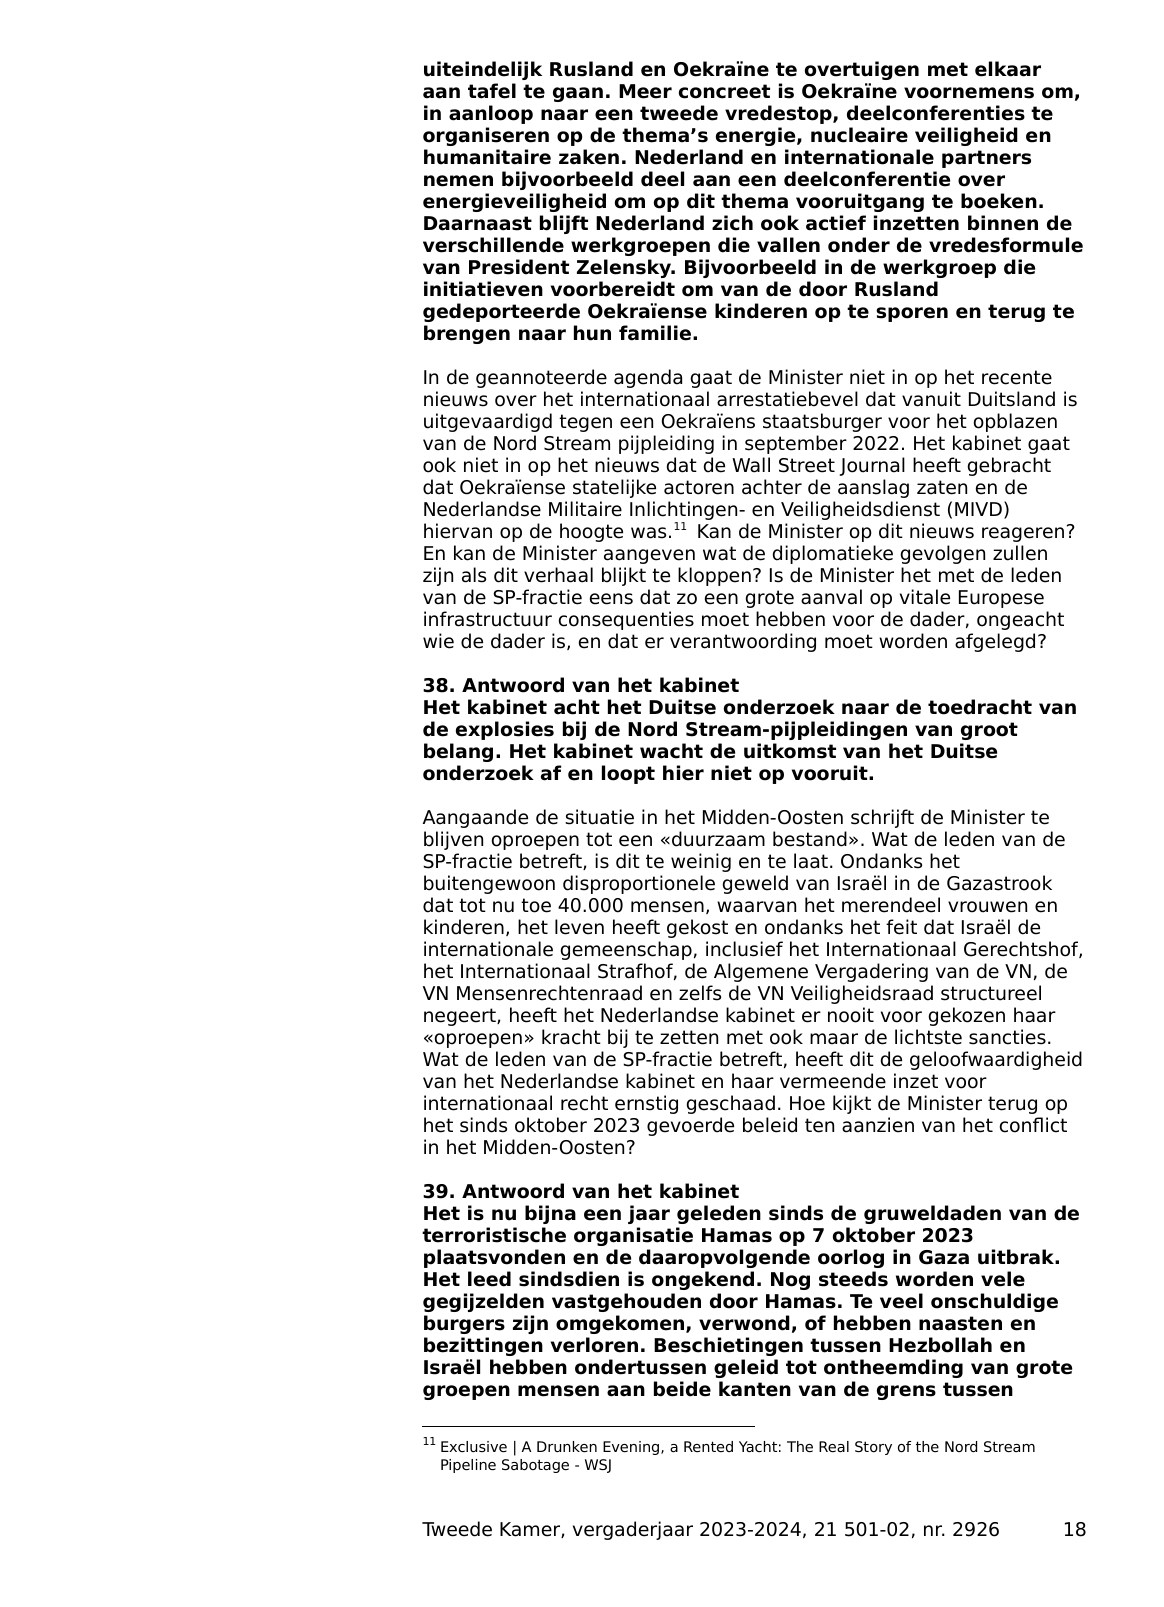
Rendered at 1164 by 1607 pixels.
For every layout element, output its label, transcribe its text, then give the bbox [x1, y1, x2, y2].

text uiteindelijk Rusland en Oekraïne te overtuigen met elkaar aan tafel te gaan. Meer concreet is Oekraïne voornemens om, in aanloop naar een tweede vredestop, deelconferenties te organiseren op de thema’s energie, nucleaire veiligheid en humanitaire zaken. Nederland en internationale partners nemen bijvoorbeeld deel aan een deelconferentie over energieveiligheid om op dit thema vooruitgang te boeken. Daarnaast blijft Nederland zich ook actief inzetten binnen de verschillende werkgroepen die vallen onder de vredesformule van President Zelensky. Bijvoorbeeld in de werkgroep die initiatieven voorbereidt om van de door Rusland gedeporteerde Oekraïense kinderen op te sporen en terug te brengen naar hun familie. [422, 59, 1087, 345]
text 39. Antwoord van het kabinet [422, 1181, 1087, 1203]
text Aangaande de situatie in het Midden-Oosten schrijft de Minister te blijven oproepen tot een «duurzaam bestand». Wat de leden van de SP-fractie betreft, is dit te weinig en te laat. Ondanks het buitengewoon disproportionele geweld van Israël in de Gazastrook dat tot nu toe 40.000 mensen, waarvan het merendeel vrouwen en kinderen, het leven heeft gekost en ondanks het feit dat Israël de internationale gemeenschap, inclusief het Internationaal Gerechtshof, het Internationaal Strafhof, de Algemene Vergadering van de VN, de VN Mensenrechtenraad en zelfs de VN Veiligheidsraad structureel negeert, heeft het Nederlandse kabinet er nooit voor gekozen haar «oproepen» kracht bij te zetten met ook maar de lichtste sancties. Wat de leden van de SP-fractie betreft, heeft dit de geloofwaardigheid van het Nederlandse kabinet en haar vermeende inzet voor internationaal recht ernstig geschaad. Hoe kijkt de Minister terug op het sinds oktober 2023 gevoerde beleid ten aanzien van het conflict in het Midden-Oosten? [422, 807, 1087, 1159]
text Exclusive | A Drunken Evening, a Rented Yacht: The Real Story of the Nord Stream Pipeline Sabotage - WSJ [422, 1435, 1087, 1474]
text 38. Antwoord van het kabinet [422, 675, 1087, 697]
text In de geannoteerde agenda gaat de Minister niet in op het recente nieuws over het internationaal arrestatiebevel dat vanuit Duitsland is uitgevaardigd tegen een Oekraïens staatsburger voor het opblazen van de Nord Stream pijpleiding in september 2022. Het kabinet gaat ook niet in op het nieuws dat de Wall Street Journal heeft gebracht dat Oekraïense statelijke actoren achter de aanslag zaten en de Nederlandse Militaire Inlichtingen- en Veiligheidsdienst (MIVD) hiervan op de hoogte was. Kan de Minister op dit nieuws reageren? En kan de Minister aangeven wat de diplomatieke gevolgen zullen zijn als dit verhaal blijkt te kloppen? Is de Minister het met de leden van de SP-fractie eens dat zo een grote aanval op vitale Europese infrastructuur consequenties moet hebben voor de dader, ongeacht wie de dader is, en dat er verantwoording moet worden afgelegd? [422, 367, 1087, 653]
text Het is nu bijna een jaar geleden sinds de gruweldaden van de terroristische organisatie Hamas op 7 oktober 2023 plaatsvonden en de daaropvolgende oorlog in Gaza uitbrak. Het leed sindsdien is ongekend. Nog steeds worden vele gegijzelden vastgehouden door Hamas. Te veel onschuldige burgers zijn omgekomen, verwond, of hebben naasten en bezittingen verloren. Beschietingen tussen Hezbollah en Israël hebben ondertussen geleid tot ontheemding van grote groepen mensen aan beide kanten van de grens tussen [422, 1203, 1087, 1401]
text Het kabinet acht het Duitse onderzoek naar de toedracht van de explosies bij de Nord Stream-pijpleidingen van groot belang. Het kabinet wacht de uitkomst van het Duitse onderzoek af en loopt hier niet op vooruit. [422, 697, 1087, 785]
